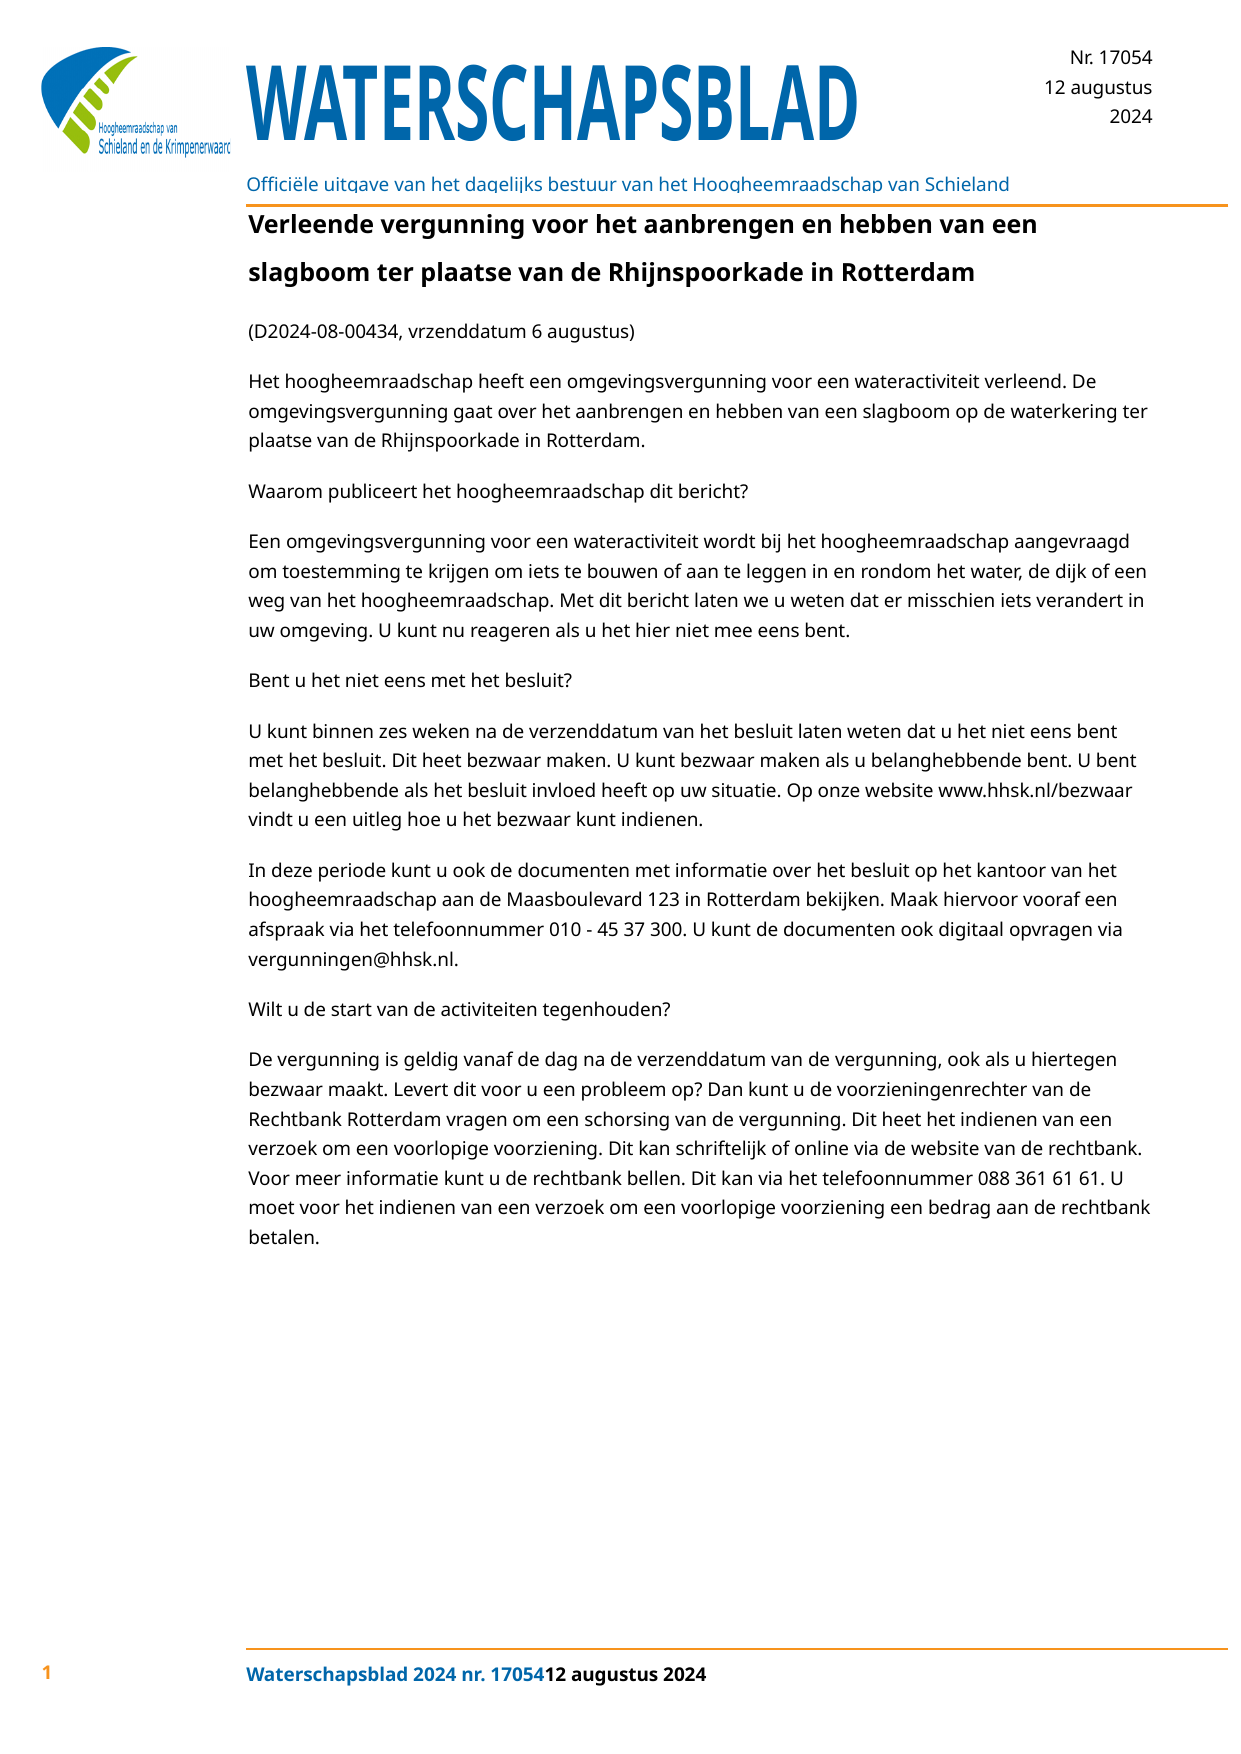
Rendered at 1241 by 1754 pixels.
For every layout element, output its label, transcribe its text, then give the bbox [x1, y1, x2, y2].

picture [41, 47, 231, 172]
text Verleende vergunning voor het aanbrengen en hebben van een slagboom ter plaatse van de Rhijnspoorkade in Rotterdam [248, 207, 1152, 288]
text De vergunning is geldig vanaf de dag na de verzenddatum van de vergunning, ook als u hiertegen bezwaar maakt. Levert dit voor u een probleem op? Dan kunt u de voorzieningenrechter van de Rechtbank Rotterdam vragen om een schorsing van de vergunning. Dit heet het indienen van een verzoek om een voorlopige voorziening. Dit kan schriftelijk of online via de website van de rechtbank. Voor meer informatie kunt u de rechtbank bellen. Dit kan via het telefoonnummer 088 361 61 61. U moet voor het indienen van een verzoek om een voorlopige voorziening een bedrag aan de rechtbank betalen. [248, 1047, 1152, 1250]
text In deze periode kunt u ook de documenten met informatie over het besluit op het kantoor van het hoogheemraadschap aan de Maasboulevard 123 in Rotterdam bekijken. Maak hiervoor vooraf een afspraak via het telefoonnummer 010 - 45 37 300. U kunt de documenten ook digitaal opvragen via vergunningen@hhsk.nl. [248, 857, 1152, 972]
text U kunt binnen zes weken na de verzenddatum van het besluit laten weten dat u het niet eens bent met het besluit. Dit heet bezwaar maken. U kunt bezwaar maken als u belanghebbende bent. U bent belanghebbende als het besluit invloed heeft op uw situatie. Op onze website www.hhsk.nl/bezwaar vindt u een uitleg hoe u het bezwaar kunt indienen. [248, 718, 1152, 832]
text Waarom publiceert het hoogheemraadschap dit bericht? [248, 478, 1152, 504]
text Een omgevingsvergunning voor een wateractiviteit wordt bij het hoogheemraadschap aangevraagd om toestemming te krijgen om iets te bouwen of aan te leggen in en rondom het water, de dijk of een weg van het hoogheemraadschap. Met dit bericht laten we u weten dat er misschien iets verandert in uw omgeving. U kunt nu reageren als u het hier niet mee eens bent. [248, 528, 1152, 643]
text (D2024-08-00434, vrzenddatum 6 augustus) [248, 318, 1152, 344]
text Het hoogheemraadschap heeft een omgevingsvergunning voor een wateractiviteit verleend. De omgevingsvergunning gaat over het aanbrengen en hebben van een slagboom op de waterkering ter plaatse van de Rhijnspoorkade in Rotterdam. [248, 368, 1152, 453]
text Wilt u de start van de activiteiten tegenhouden? [248, 996, 1152, 1022]
text Bent u het niet eens met het besluit? [248, 667, 1152, 693]
